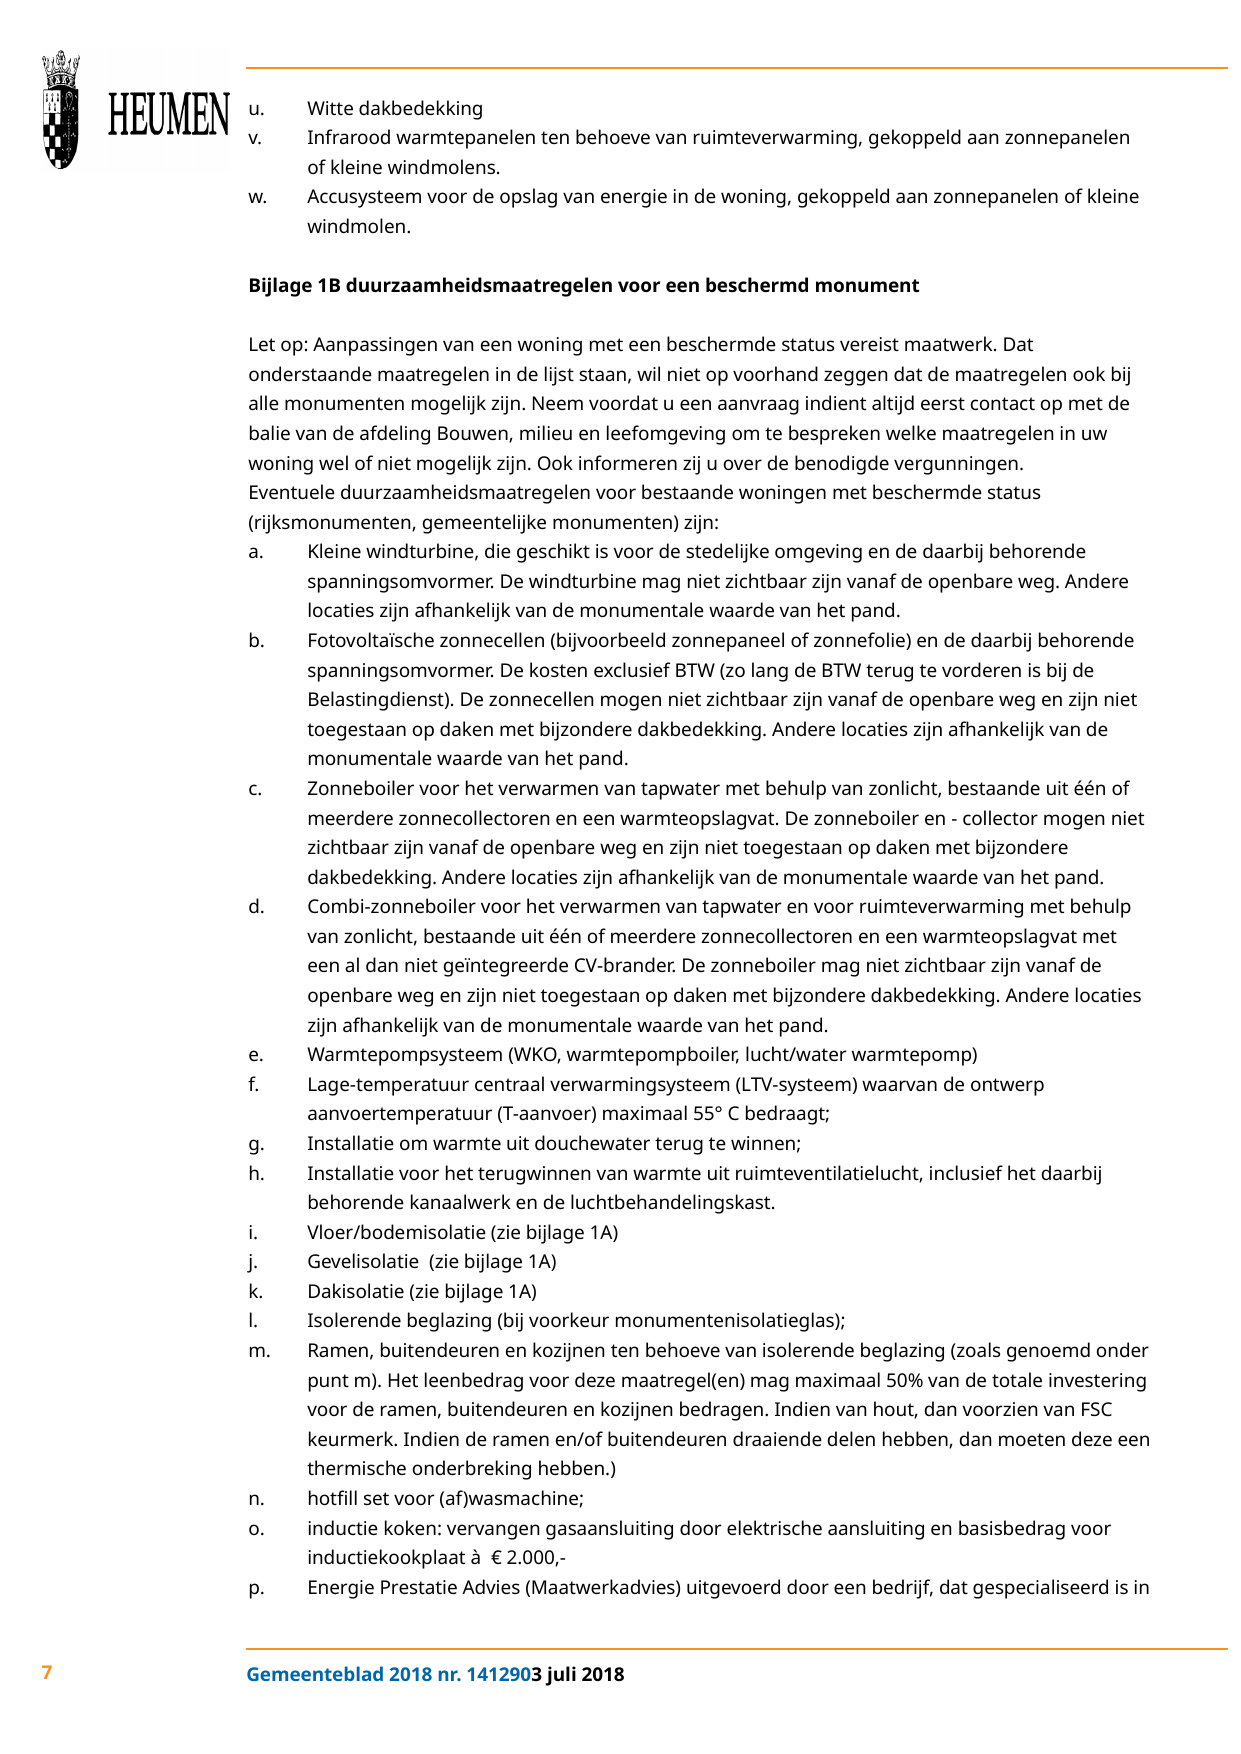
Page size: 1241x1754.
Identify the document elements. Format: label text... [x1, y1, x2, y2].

list Installatie voor het terugwinnen van warmte uit ruimteventilatielucht, inclusief het daarbij behorende kanaalwerk en de luchtbehandelingskast. [248, 1160, 1152, 1215]
list Kleine windturbine, die geschikt is voor de stedelijke omgeving en de daarbij behorende spanningsomvormer. De windturbine mag niet zichtbaar zijn vanaf de openbare weg. Andere locaties zijn afhankelijk van de monumentale waarde van het pand. [248, 538, 1152, 623]
list Energie Prestatie Advies (Maatwerkadvies) uitgevoerd door een bedrijf, dat gespecialiseerd is in [248, 1574, 1152, 1600]
picture [41, 47, 231, 172]
list Installatie om warmte uit douchewater terug te winnen; [248, 1130, 1152, 1156]
list Lage-temperatuur centraal verwarmingsysteem (LTV-systeem) waarvan de ontwerp aanvoertemperatuur (T-aanvoer) maximaal 55° C bedraagt; [248, 1071, 1152, 1126]
list Combi-zonneboiler voor het verwarmen van tapwater en voor ruimteverwarming met behulp van zonlicht, bestaande uit één of meerdere zonnecollectoren en een warmteopslagvat met een al dan niet geïntegreerde CV-brander. De zonneboiler mag niet zichtbaar zijn vanaf de openbare weg en zijn niet toegestaan op daken met bijzondere dakbedekking. Andere locaties zijn afhankelijk van de monumentale waarde van het pand. [248, 893, 1152, 1038]
list Vloer/bodemisolatie (zie bijlage 1A) [248, 1219, 1152, 1245]
list Infrarood warmtepanelen ten behoeve van ruimteverwarming, gekoppeld aan zonnepanelen of kleine windmolens. [248, 124, 1152, 180]
list Warmtepompsysteem (WKO, warmtepompboiler, lucht/water warmtepomp) [248, 1041, 1152, 1067]
list hotfill set voor (af)wasmachine; [248, 1485, 1152, 1511]
list inductie koken: vervangen gasaansluiting door elektrische aansluiting en basisbedrag voor inductiekookplaat à € 2.000,- [248, 1515, 1152, 1570]
list Witte dakbedekking [248, 95, 1152, 121]
list Dakisolatie (zie bijlage 1A) [248, 1278, 1152, 1304]
list Accusysteem voor de opslag van energie in de woning, gekoppeld aan zonnepanelen of kleine windmolen. [248, 183, 1152, 239]
text Bijlage 1B duurzaamheidsmaatregelen voor een beschermd monument [248, 272, 1152, 298]
list Zonneboiler voor het verwarmen van tapwater met behulp van zonlicht, bestaande uit één of meerdere zonnecollectoren en een warmteopslagvat. De zonneboiler en - collector mogen niet zichtbaar zijn vanaf de openbare weg en zijn niet toegestaan op daken met bijzondere dakbedekking. Andere locaties zijn afhankelijk van de monumentale waarde van het pand. [248, 775, 1152, 890]
text Eventuele duurzaamheidsmaatregelen voor bestaande woningen met beschermde status (rijksmonumenten, gemeentelijke monumenten) zijn: [248, 479, 1152, 535]
list Fotovoltaïsche zonnecellen (bijvoorbeeld zonnepaneel of zonnefolie) en de daarbij behorende spanningsomvormer. De kosten exclusief BTW (zo lang de BTW terug te vorderen is bij de Belastingdienst). De zonnecellen mogen niet zichtbaar zijn vanaf de openbare weg en zijn niet toegestaan op daken met bijzondere dakbedekking. Andere locaties zijn afhankelijk van de monumentale waarde van het pand. [248, 627, 1152, 771]
text Let op: Aanpassingen van een woning met een beschermde status vereist maatwerk. Dat onderstaande maatregelen in de lijst staan, wil niet op voorhand zeggen dat de maatregelen ook bij alle monumenten mogelijk zijn. Neem voordat u een aanvraag indient altijd eerst contact op met de balie van de afdeling Bouwen, milieu en leefomgeving om te bespreken welke maatregelen in uw woning wel of niet mogelijk zijn. Ook informeren zij u over de benodigde vergunningen. [248, 331, 1152, 476]
list Isolerende beglazing (bij voorkeur monumentenisolatieglas); [248, 1308, 1152, 1333]
list Ramen, buitendeuren en kozijnen ten behoeve van isolerende beglazing (zoals genoemd onder punt m). Het leenbedrag voor deze maatregel(en) mag maximaal 50% van de totale investering voor de ramen, buitendeuren en kozijnen bedragen. Indien van hout, dan voorzien van FSC keurmerk. Indien de ramen en/of buitendeuren draaiende delen hebben, dan moeten deze een thermische onderbreking hebben.) [248, 1337, 1152, 1481]
list Gevelisolatie (zie bijlage 1A) [248, 1248, 1152, 1274]
